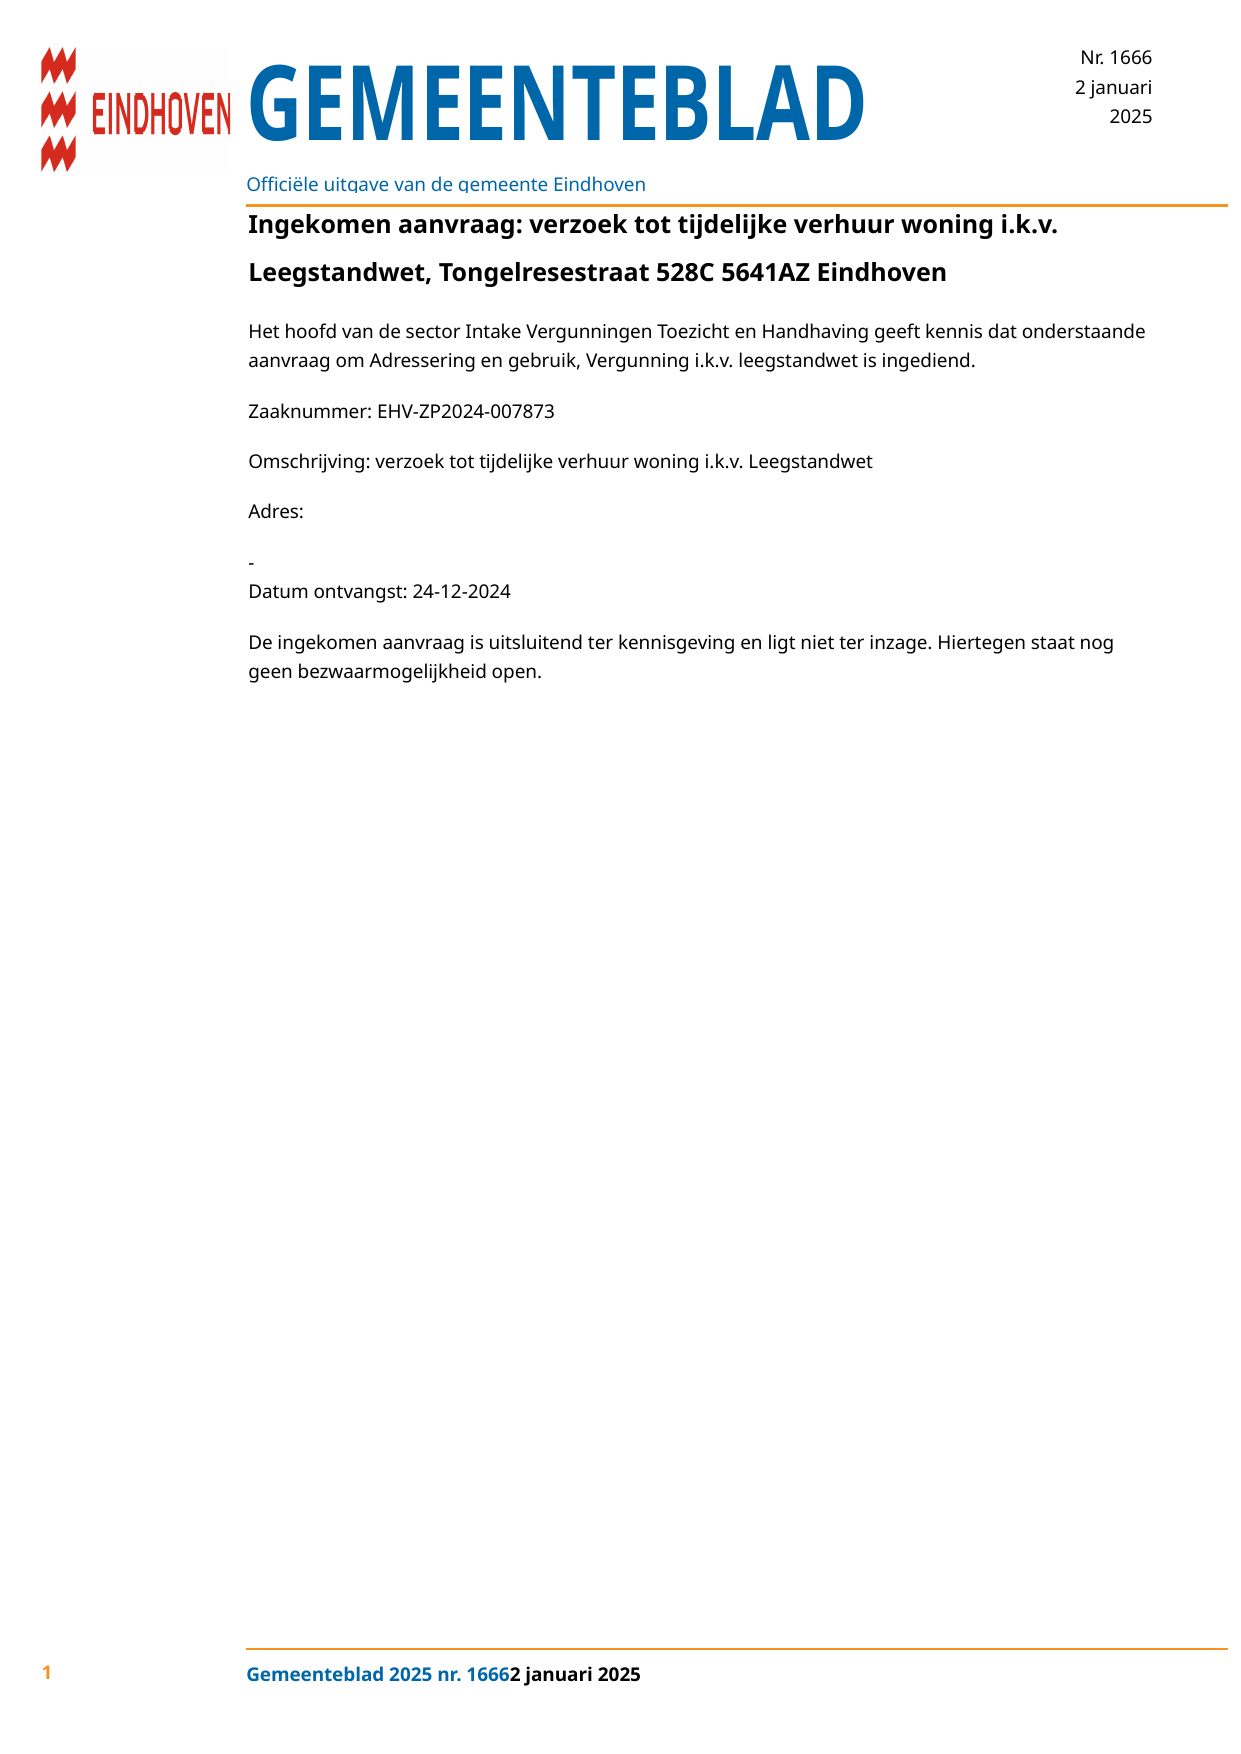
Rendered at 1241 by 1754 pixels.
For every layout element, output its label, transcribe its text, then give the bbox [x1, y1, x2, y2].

text Ingekomen aanvraag: verzoek tot tijdelijke verhuur woning i.k.v. Leegstandwet, Tongelresestraat 528C 5641AZ Eindhoven [248, 207, 1152, 288]
text Het hoofd van de sector Intake Vergunningen Toezicht en Handhaving geeft kennis dat onderstaande aanvraag om Adressering en gebruik, Vergunning i.k.v. leegstandwet is ingediend. [248, 318, 1152, 373]
text Zaaknummer: EHV-ZP2024-007873 [248, 398, 1152, 424]
text De ingekomen aanvraag is uitsluitend ter kennisgeving en ligt niet ter inzage. Hiertegen staat nog geen bezwaarmogelijkheid open. [248, 629, 1152, 684]
text Adres: [248, 499, 1152, 524]
picture [41, 47, 231, 172]
text Datum ontvangst: 24-12-2024 [248, 579, 1152, 604]
text Omschrijving: verzoek tot tijdelijke verhuur woning i.k.v. Leegstandwet [248, 448, 1152, 474]
